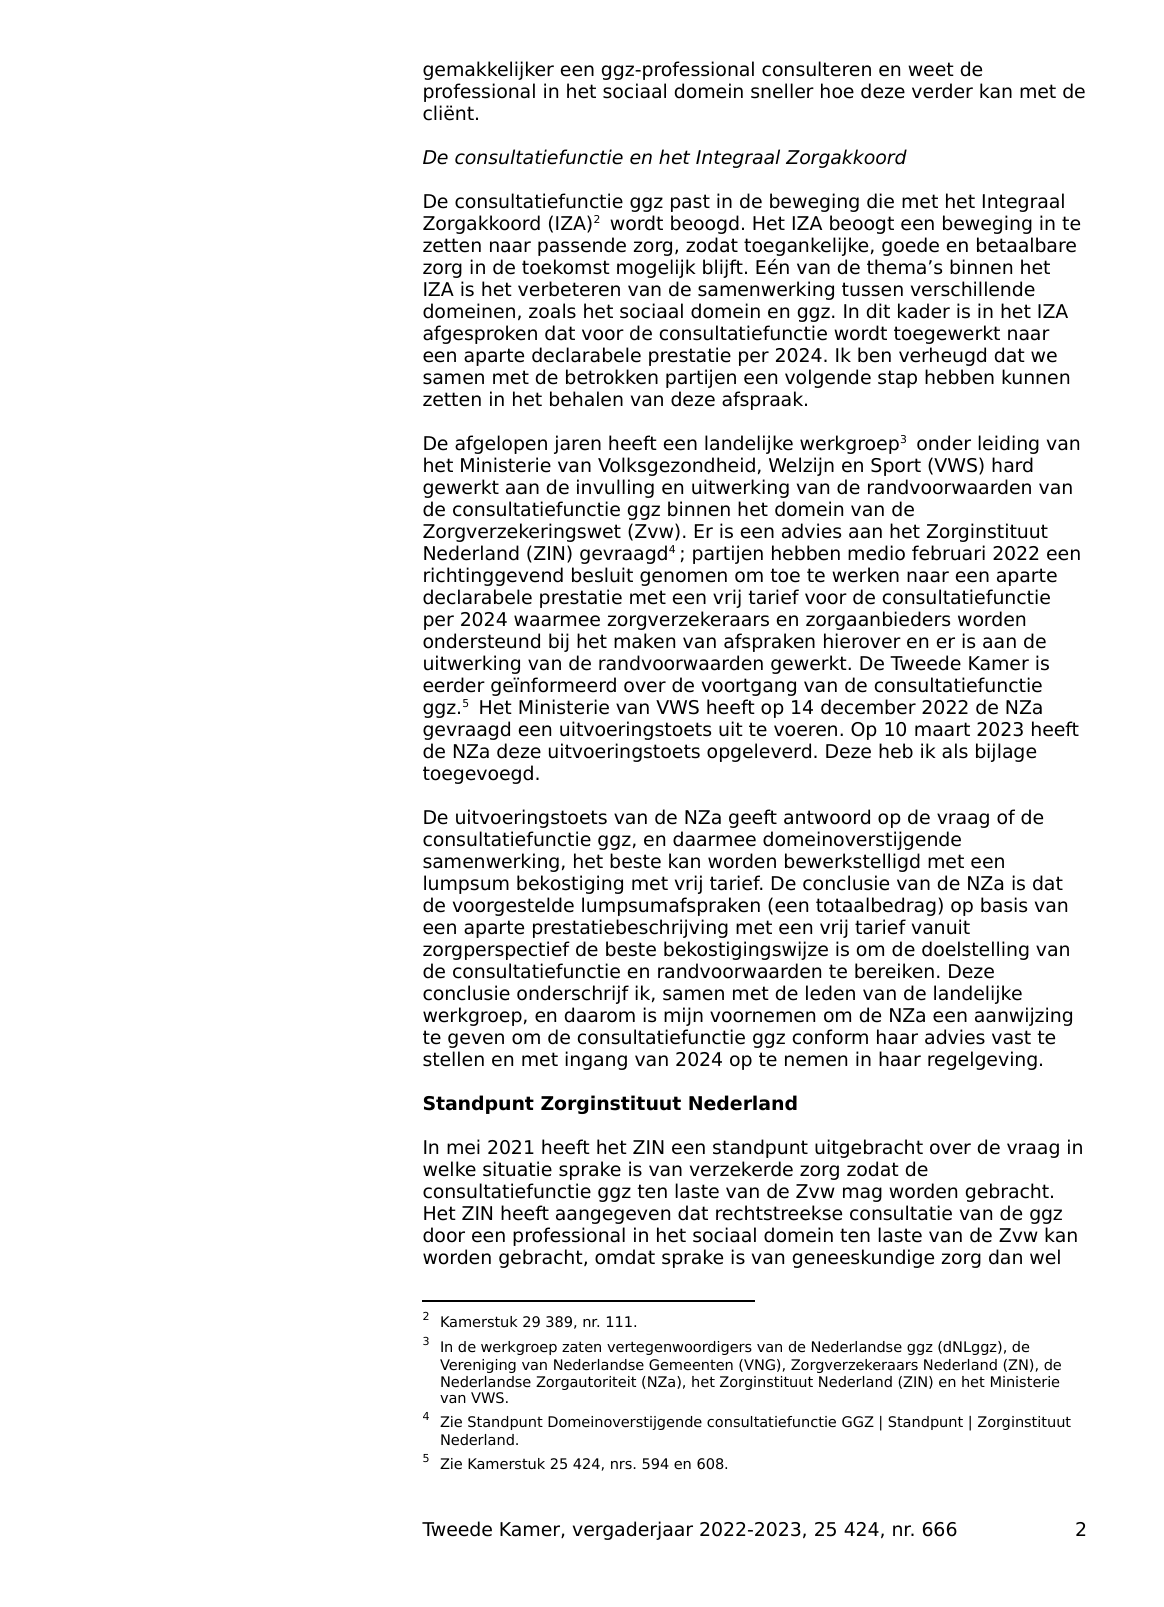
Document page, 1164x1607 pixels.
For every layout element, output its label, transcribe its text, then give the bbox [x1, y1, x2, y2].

text De afgelopen jaren heeft een landelijke werkgroep onder leiding van het Ministerie van Volksgezondheid, Welzijn en Sport (VWS) hard gewerkt aan de invulling en uitwerking van de randvoorwaarden van de consultatiefunctie ggz binnen het domein van de Zorgverzekeringswet (Zvw). Er is een advies aan het Zorginstituut Nederland (ZIN) gevraagd; partijen hebben medio februari 2022 een richtinggevend besluit genomen om toe te werken naar een aparte declarabele prestatie met een vrij tarief voor de consultatiefunctie per 2024 waarmee zorgverzekeraars en zorgaanbieders worden ondersteund bij het maken van afspraken hierover en er is aan de uitwerking van de randvoorwaarden gewerkt. De Tweede Kamer is eerder geïnformeerd over de voortgang van de consultatiefunctie ggz. Het Ministerie van VWS heeft op 14 december 2022 de NZa gevraagd een uitvoeringstoets uit te voeren. Op 10 maart 2023 heeft de NZa deze uitvoeringstoets opgeleverd. Deze heb ik als bijlage toegevoegd. [422, 433, 1087, 785]
subtitle Standpunt Zorginstituut Nederland [422, 1093, 1087, 1115]
text Zie Standpunt Domeinoverstijgende consultatiefunctie GGZ | Standpunt | Zorginstituut Nederland. [422, 1410, 1087, 1449]
text Kamerstuk 29 389, nr. 111. [422, 1310, 1087, 1332]
text In de werkgroep zaten vertegenwoordigers van de Nederlandse ggz (dNLggz), de Vereniging van Nederlandse Gemeenten (VNG), Zorgverzekeraars Nederland (ZN), de Nederlandse Zorgautoriteit (NZa), het Zorginstituut Nederland (ZIN) en het Ministerie van VWS. [422, 1335, 1087, 1407]
text Zie Kamerstuk 25 424, nrs. 594 en 608. [422, 1452, 1087, 1474]
text gemakkelijker een ggz-professional consulteren en weet de professional in het sociaal domein sneller hoe deze verder kan met de cliënt. [422, 59, 1087, 125]
text De consultatiefunctie ggz past in de beweging die met het Integraal Zorgakkoord (IZA) wordt beoogd. Het IZA beoogt een beweging in te zetten naar passende zorg, zodat toegankelijke, goede en betaalbare zorg in de toekomst mogelijk blijft. Eén van de thema’s binnen het IZA is het verbeteren van de samenwerking tussen verschillende domeinen, zoals het sociaal domein en ggz. In dit kader is in het IZA afgesproken dat voor de consultatiefunctie wordt toegewerkt naar een aparte declarabele prestatie per 2024. Ik ben verheugd dat we samen met de betrokken partijen een volgende stap hebben kunnen zetten in het behalen van deze afspraak. [422, 191, 1087, 411]
text De uitvoeringstoets van de NZa geeft antwoord op de vraag of de consultatiefunctie ggz, en daarmee domeinoverstijgende samenwerking, het beste kan worden bewerkstelligd met een lumpsum bekostiging met vrij tarief. De conclusie van de NZa is dat de voorgestelde lumpsumafspraken (een totaalbedrag) op basis van een aparte prestatiebeschrijving met een vrij tarief vanuit zorgperspectief de beste bekostigingswijze is om de doelstelling van de consultatiefunctie en randvoorwaarden te bereiken. Deze conclusie onderschrijf ik, samen met de leden van de landelijke werkgroep, en daarom is mijn voornemen om de NZa een aanwijzing te geven om de consultatiefunctie ggz conform haar advies vast te stellen en met ingang van 2024 op te nemen in haar regelgeving. [422, 807, 1087, 1071]
subtitle De consultatiefunctie en het Integraal Zorgakkoord [422, 147, 1087, 169]
text In mei 2021 heeft het ZIN een standpunt uitgebracht over de vraag in welke situatie sprake is van verzekerde zorg zodat de consultatiefunctie ggz ten laste van de Zvw mag worden gebracht. Het ZIN heeft aangegeven dat rechtstreekse consultatie van de ggz door een professional in het sociaal domein ten laste van de Zvw kan worden gebracht, omdat sprake is van geneeskundige zorg dan wel [422, 1137, 1087, 1269]
